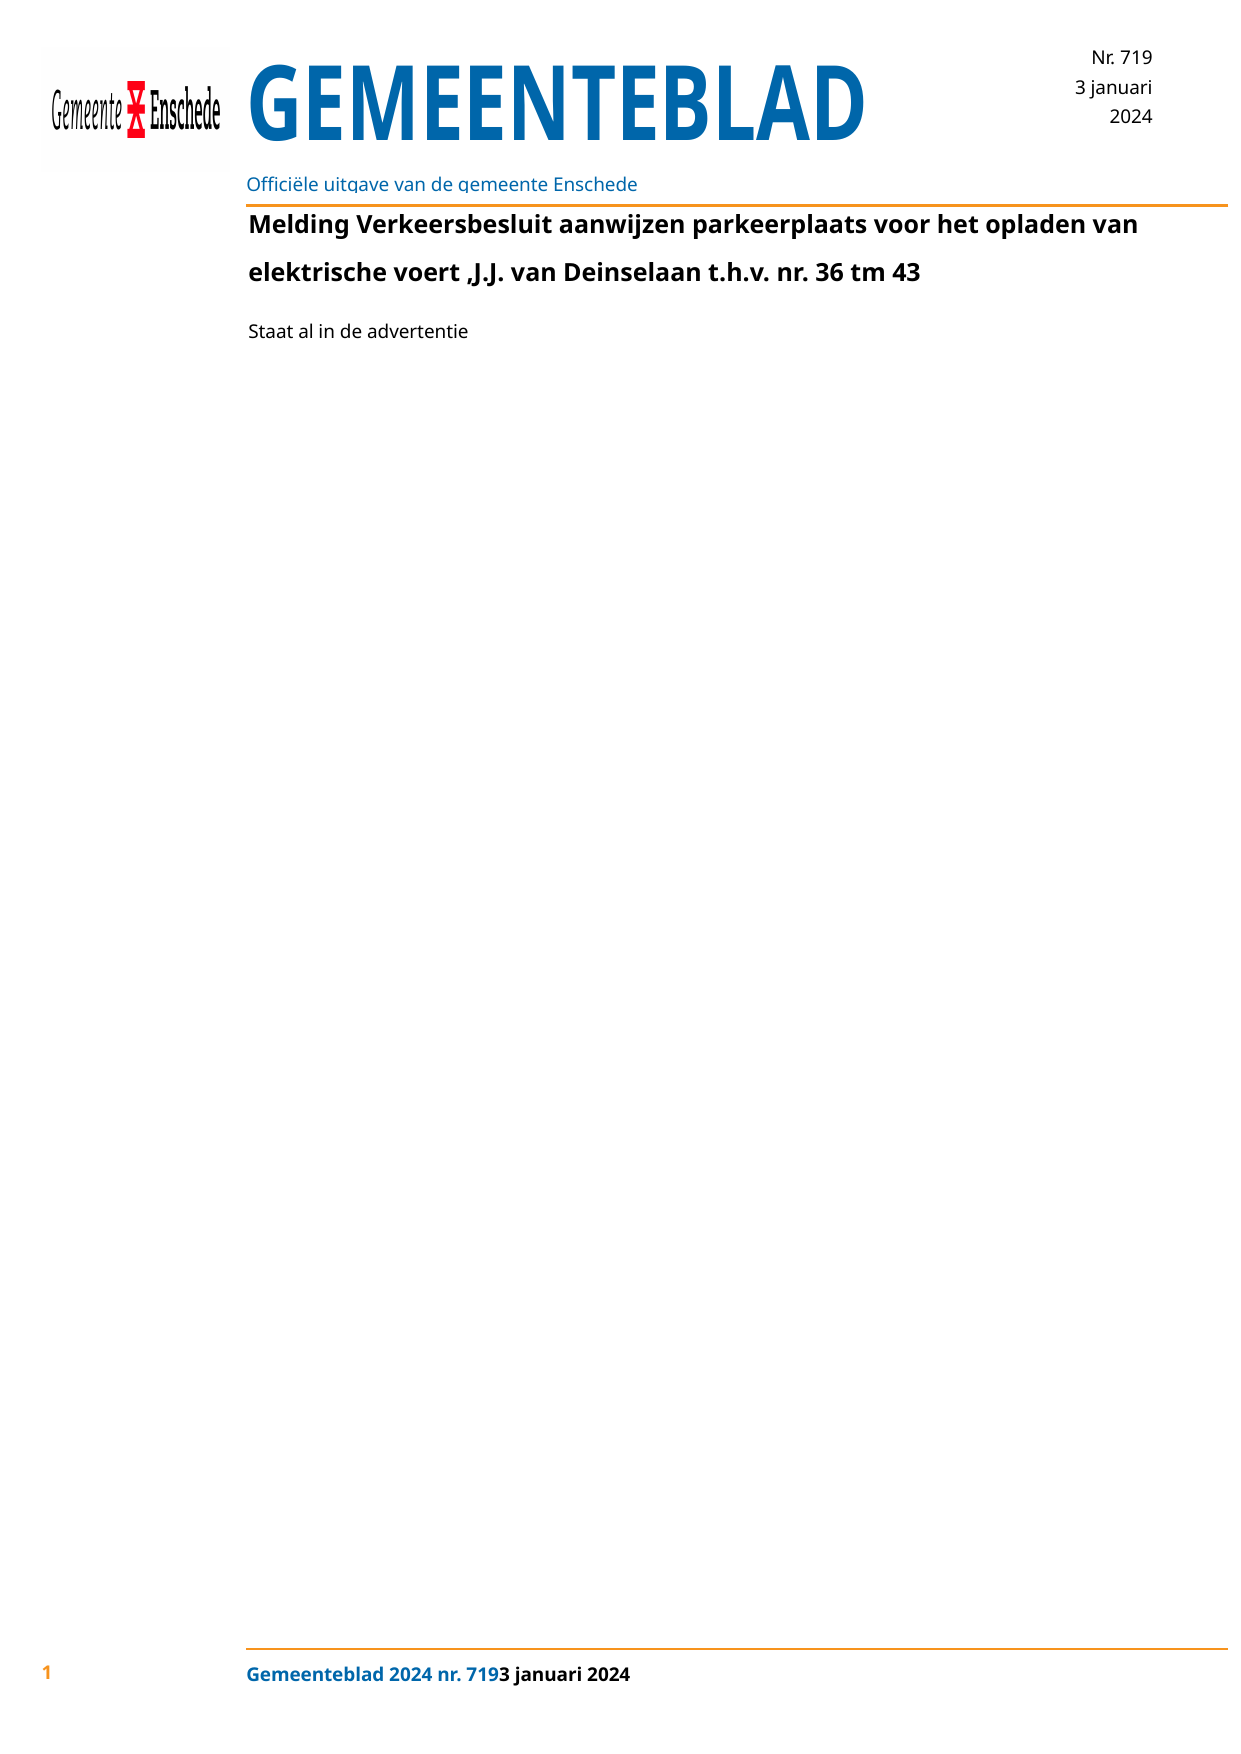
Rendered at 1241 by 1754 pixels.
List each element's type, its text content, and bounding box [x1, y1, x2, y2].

text Melding Verkeersbesluit aanwijzen parkeerplaats voor het opladen van elektrische voert ,J.J. van Deinselaan t.h.v. nr. 36 tm 43 [248, 207, 1152, 288]
text Staat al in de advertentie [248, 318, 1152, 344]
picture [41, 47, 231, 172]
